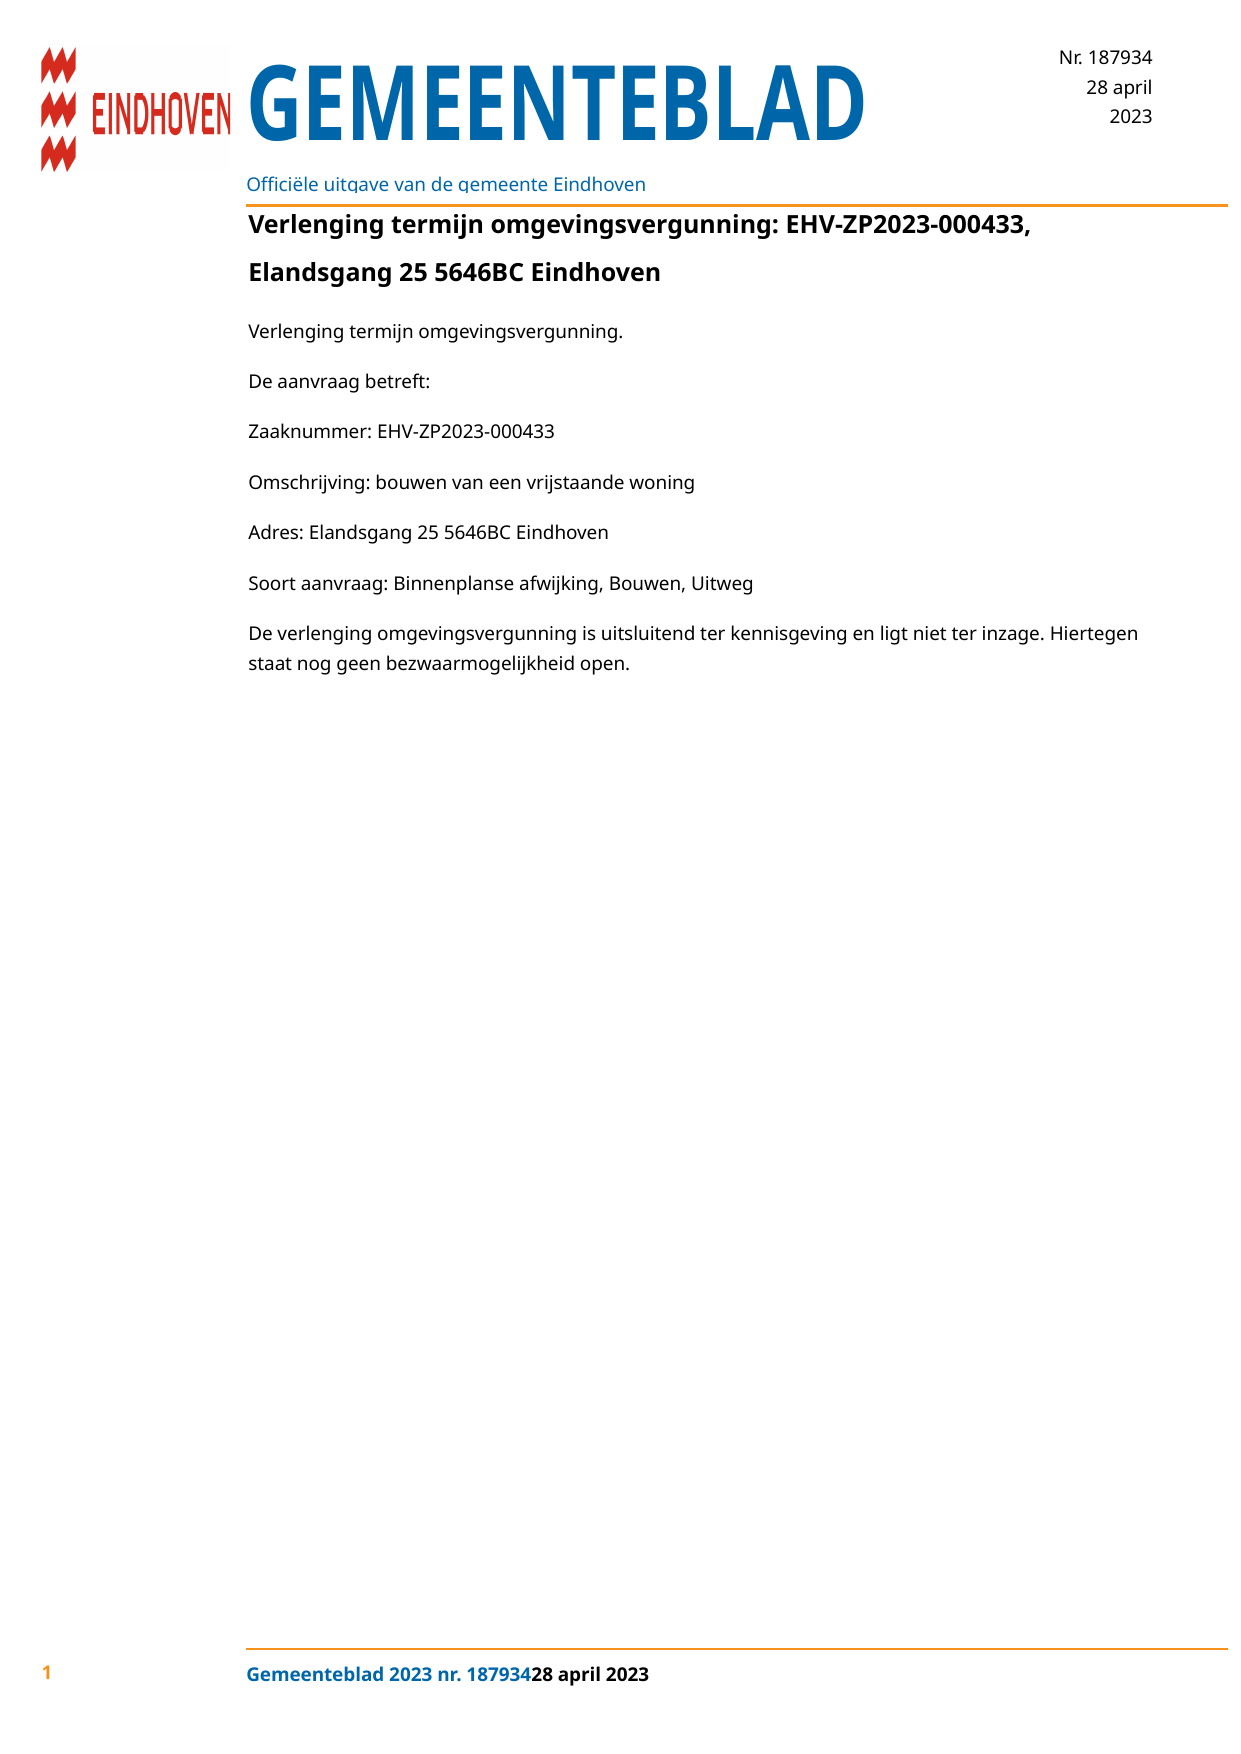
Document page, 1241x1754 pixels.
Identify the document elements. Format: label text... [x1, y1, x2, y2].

text Zaaknummer: EHV-ZP2023-000433 [248, 419, 1152, 444]
text Omschrijving: bouwen van een vrijstaande woning [248, 469, 1152, 495]
text Soort aanvraag: Binnenplanse afwijking, Bouwen, Uitweg [248, 570, 1152, 596]
picture [41, 47, 231, 172]
text De verlenging omgevingsvergunning is uitsluitend ter kennisgeving en ligt niet ter inzage. Hiertegen staat nog geen bezwaarmogelijkheid open. [248, 620, 1152, 676]
text Verlenging termijn omgevingsvergunning: EHV-ZP2023-000433, Elandsgang 25 5646BC Eindhoven [248, 207, 1152, 288]
text Adres: Elandsgang 25 5646BC Eindhoven [248, 519, 1152, 545]
text Verlenging termijn omgevingsvergunning. [248, 318, 1152, 344]
text De aanvraag betreft: [248, 368, 1152, 394]
